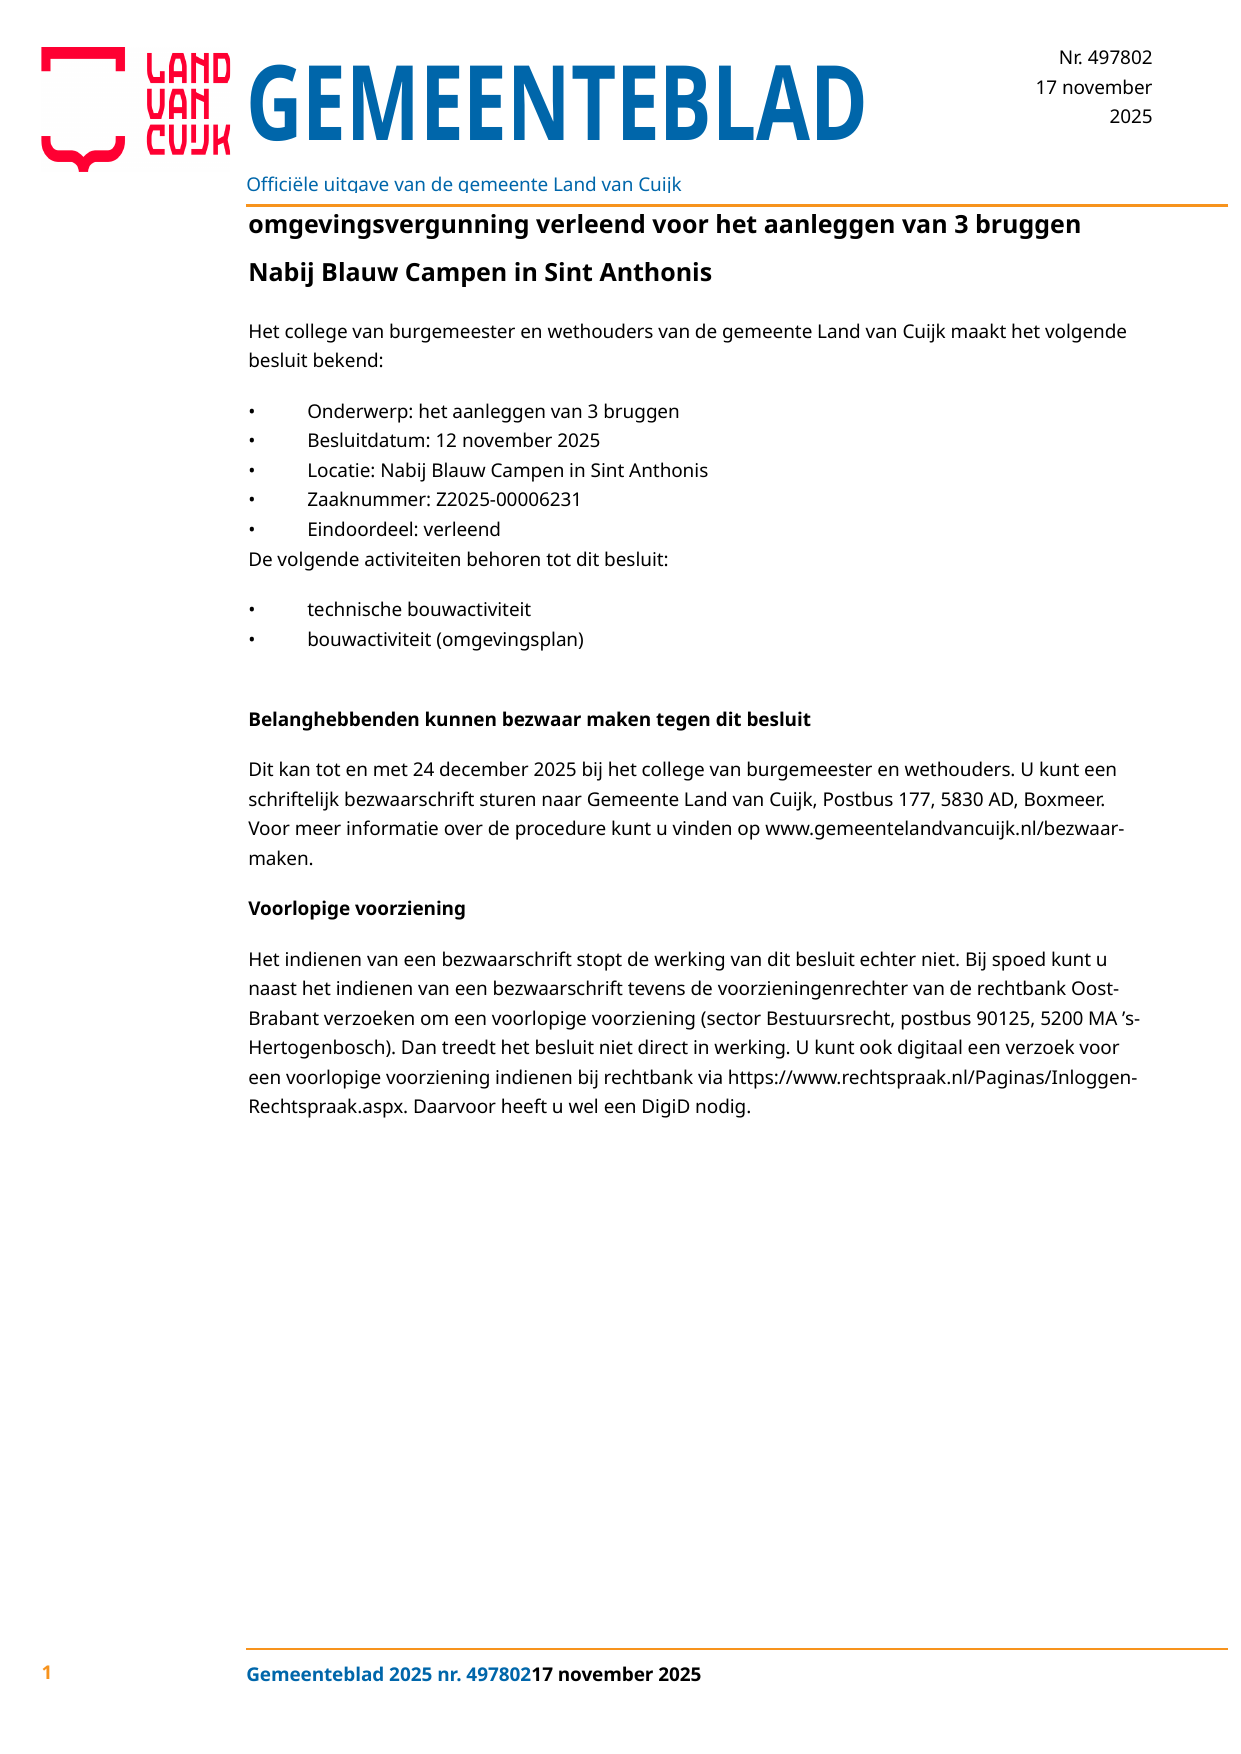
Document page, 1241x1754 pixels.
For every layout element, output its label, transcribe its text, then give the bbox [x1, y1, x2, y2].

list bouwactiviteit (omgevingsplan) [248, 626, 1152, 652]
list Onderwerp: het aanleggen van 3 bruggen [248, 398, 1152, 424]
picture [41, 47, 231, 172]
text Dit kan tot en met 24 december 2025 bij het college van burgemeester en wethouders. U kunt een schriftelijk bezwaarschrift sturen naar Gemeente Land van Cuijk, Postbus 177, 5830 AD, Boxmeer. Voor meer informatie over de procedure kunt u vinden op www.gemeentelandvancuijk.nl/bezwaar-maken. [248, 756, 1152, 871]
list Locatie: Nabij Blauw Campen in Sint Anthonis [248, 457, 1152, 483]
text Het indienen van een bezwaarschrift stopt de werking van dit besluit echter niet. Bij spoed kunt u naast het indienen van een bezwaarschrift tevens de voorzieningenrechter van de rechtbank Oost-Brabant verzoeken om een voorlopige voorziening (sector Bestuursrecht, postbus 90125, 5200 MA ’s-Hertogenbosch). Dan treedt het besluit niet direct in werking. U kunt ook digitaal een verzoek voor een voorlopige voorziening indienen bij rechtbank via https://www.rechtspraak.nl/Paginas/Inloggen-Rechtspraak.aspx. Daarvoor heeft u wel een DigiD nodig. [248, 946, 1152, 1119]
text Belanghebbenden kunnen bezwaar maken tegen dit besluit [248, 706, 1152, 732]
text Het college van burgemeester en wethouders van de gemeente Land van Cuijk maakt het volgende besluit bekend: [248, 318, 1152, 373]
list Zaaknummer: Z2025-00006231 [248, 487, 1152, 512]
list technische bouwactiviteit [248, 596, 1152, 622]
list Besluitdatum: 12 november 2025 [248, 427, 1152, 453]
text omgevingsvergunning verleend voor het aanleggen van 3 bruggen Nabij Blauw Campen in Sint Anthonis [248, 207, 1152, 288]
text Voorlopige voorziening [248, 895, 1152, 921]
list Eindoordeel: verleend [248, 516, 1152, 542]
text De volgende activiteiten behoren tot dit besluit: [248, 546, 1152, 572]
